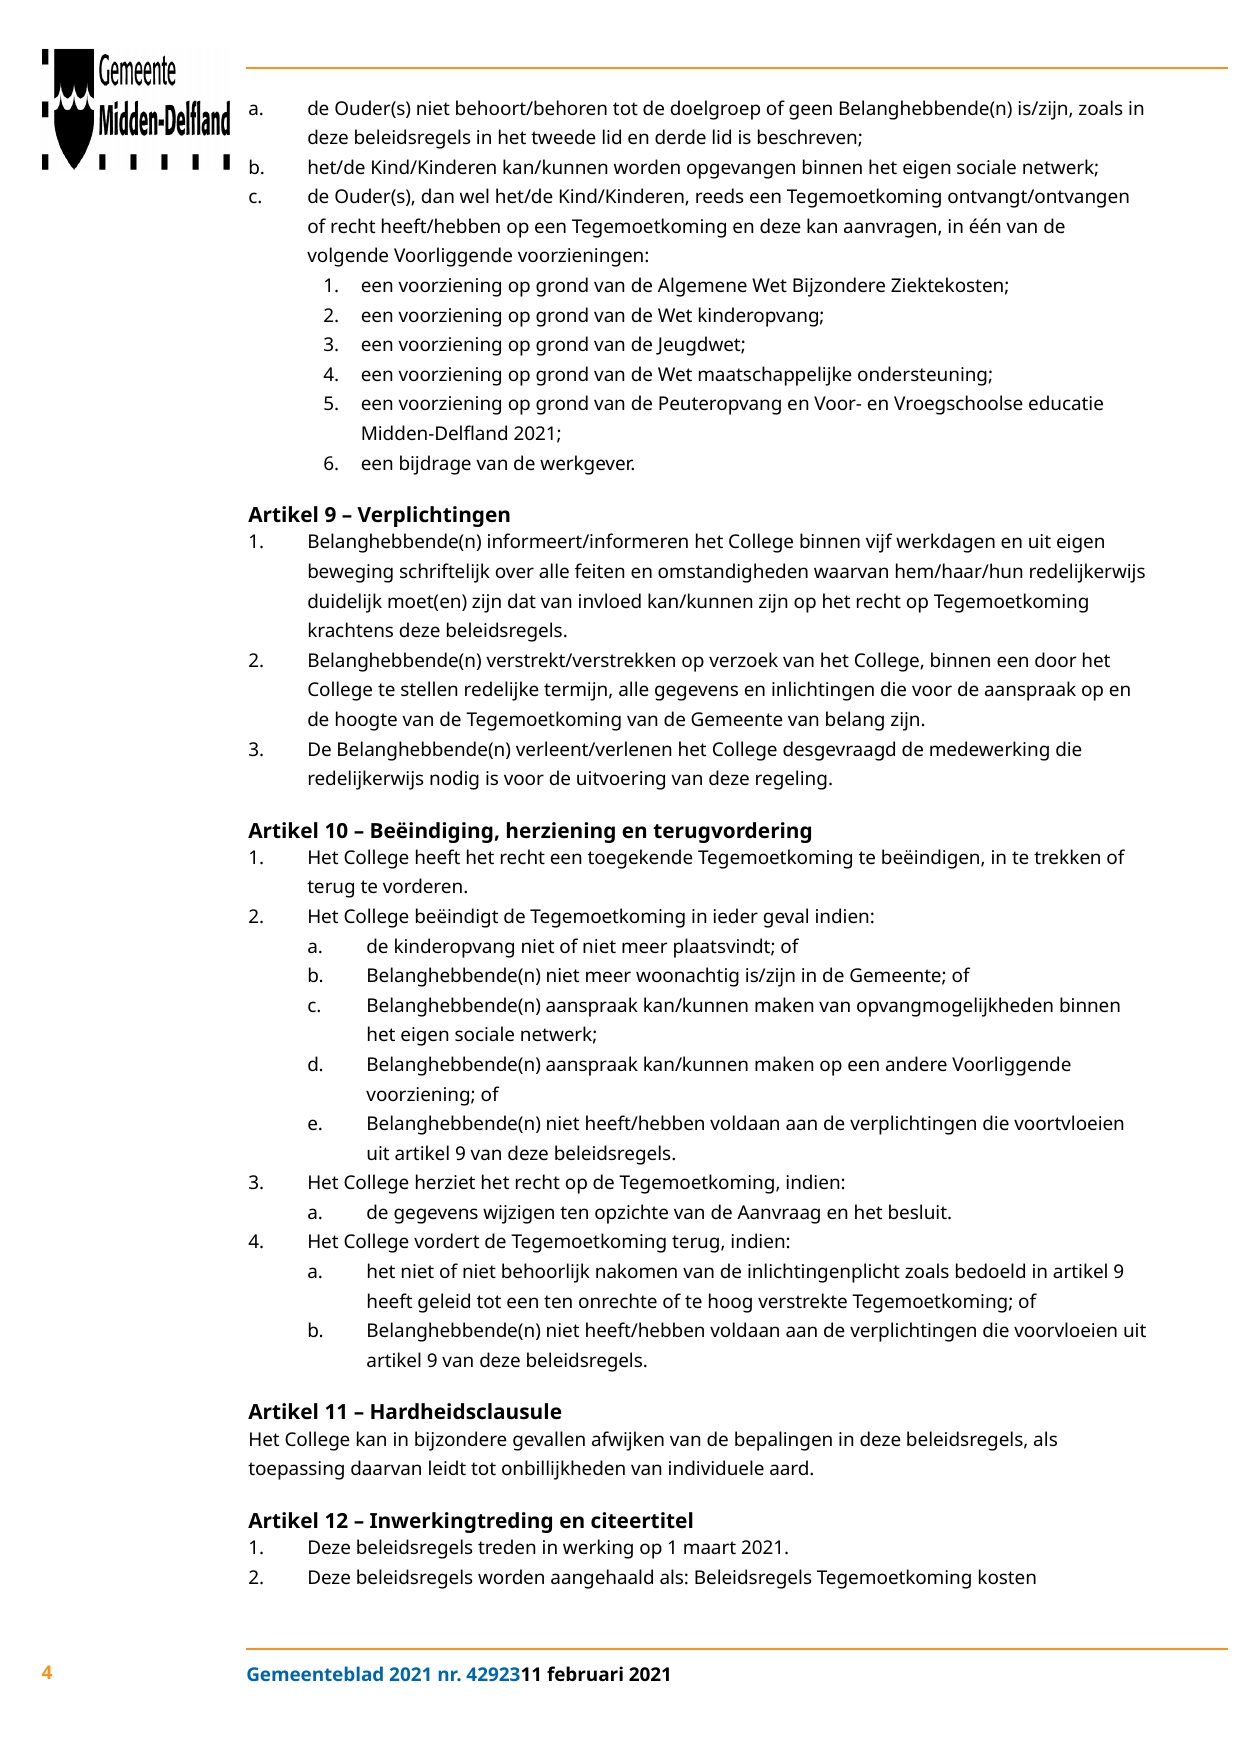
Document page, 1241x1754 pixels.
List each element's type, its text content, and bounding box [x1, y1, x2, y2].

list het niet of niet behoorlijk nakomen van de inlichtingenplicht zoals bedoeld in artikel 9 heeft geleid tot een ten onrechte of te hoog verstrekte Tegemoetkoming; of [307, 1258, 1152, 1314]
list Belanghebbende(n) aanspraak kan/kunnen maken op een andere Voorliggende voorziening; of [307, 1051, 1152, 1107]
list een voorziening op grond van de Wet maatschappelijke ondersteuning; [323, 361, 1152, 387]
list de Ouder(s), dan wel het/de Kind/Kinderen, reeds een Tegemoetkoming ontvangt/ontvangen of recht heeft/hebben op een Tegemoetkoming en deze kan aanvragen, in één van de volgende Voorliggende voorzieningen: [248, 183, 1152, 268]
list de gegevens wijzigen ten opzichte van de Aanvraag en het besluit. [307, 1199, 1152, 1225]
text Artikel 9 – Verplichtingen [248, 500, 1152, 529]
text Het College kan in bijzondere gevallen afwijken van de bepalingen in deze beleidsregels, als toepassing daarvan leidt tot onbillijkheden van individuele aard. [248, 1426, 1152, 1481]
list een bijdrage van de werkgever. [323, 450, 1152, 476]
list Belanghebbende(n) verstrekt/verstrekken op verzoek van het College, binnen een door het College te stellen redelijke termijn, alle gegevens en inlichtingen die voor de aanspraak op en de hoogte van de Tegemoetkoming van de Gemeente van belang zijn. [248, 647, 1152, 732]
list Het College beëindigt de Tegemoetkoming in ieder geval indien: [248, 903, 1152, 929]
list een voorziening op grond van de Jeugdwet; [323, 331, 1152, 357]
list Het College vordert de Tegemoetkoming terug, indien: [248, 1229, 1152, 1254]
picture [41, 47, 231, 172]
list een voorziening op grond van de Peuteropvang en Voor- en Vroegschoolse educatie Midden-Delfland 2021; [323, 391, 1152, 446]
list Belanghebbende(n) niet heeft/hebben voldaan aan de verplichtingen die voorvloeien uit artikel 9 van deze beleidsregels. [307, 1317, 1152, 1373]
list Het College herziet het recht op de Tegemoetkoming, indien: [248, 1169, 1152, 1195]
list de Ouder(s) niet behoort/behoren tot de doelgroep of geen Belanghebbende(n) is/zijn, zoals in deze beleidsregels in het tweede lid en derde lid is beschreven; [248, 95, 1152, 150]
list een voorziening op grond van de Wet kinderopvang; [323, 302, 1152, 328]
list Het College heeft het recht een toegekende Tegemoetkoming te beëindigen, in te trekken of terug te vorderen. [248, 844, 1152, 899]
list Belanghebbende(n) aanspraak kan/kunnen maken van opvangmogelijkheden binnen het eigen sociale netwerk; [307, 992, 1152, 1047]
list Deze beleidsregels worden aangehaald als: Beleidsregels Tegemoetkoming kosten [248, 1564, 1152, 1590]
list de kinderopvang niet of niet meer plaatsvindt; of [307, 933, 1152, 959]
text Artikel 12 – Inwerkingtreding en citeertitel [248, 1506, 1152, 1534]
text Artikel 11 – Hardheidsclausule [248, 1397, 1152, 1426]
list Belanghebbende(n) niet heeft/hebben voldaan aan de verplichtingen die voortvloeien uit artikel 9 van deze beleidsregels. [307, 1110, 1152, 1166]
text Artikel 10 – Beëindiging, herziening en terugvordering [248, 816, 1152, 844]
list het/de Kind/Kinderen kan/kunnen worden opgevangen binnen het eigen sociale netwerk; [248, 154, 1152, 180]
list De Belanghebbende(n) verleent/verlenen het College desgevraagd de medewerking die redelijkerwijs nodig is voor de uitvoering van deze regeling. [248, 736, 1152, 791]
list Belanghebbende(n) informeert/informeren het College binnen vijf werkdagen en uit eigen beweging schriftelijk over alle feiten en omstandigheden waarvan hem/haar/hun redelijkerwijs duidelijk moet(en) zijn dat van invloed kan/kunnen zijn op het recht op Tegemoetkoming krachtens deze beleidsregels. [248, 529, 1152, 643]
list Belanghebbende(n) niet meer woonachtig is/zijn in de Gemeente; of [307, 962, 1152, 988]
list een voorziening op grond van de Algemene Wet Bijzondere Ziektekosten; [323, 272, 1152, 298]
list Deze beleidsregels treden in werking op 1 maart 2021. [248, 1534, 1152, 1560]
